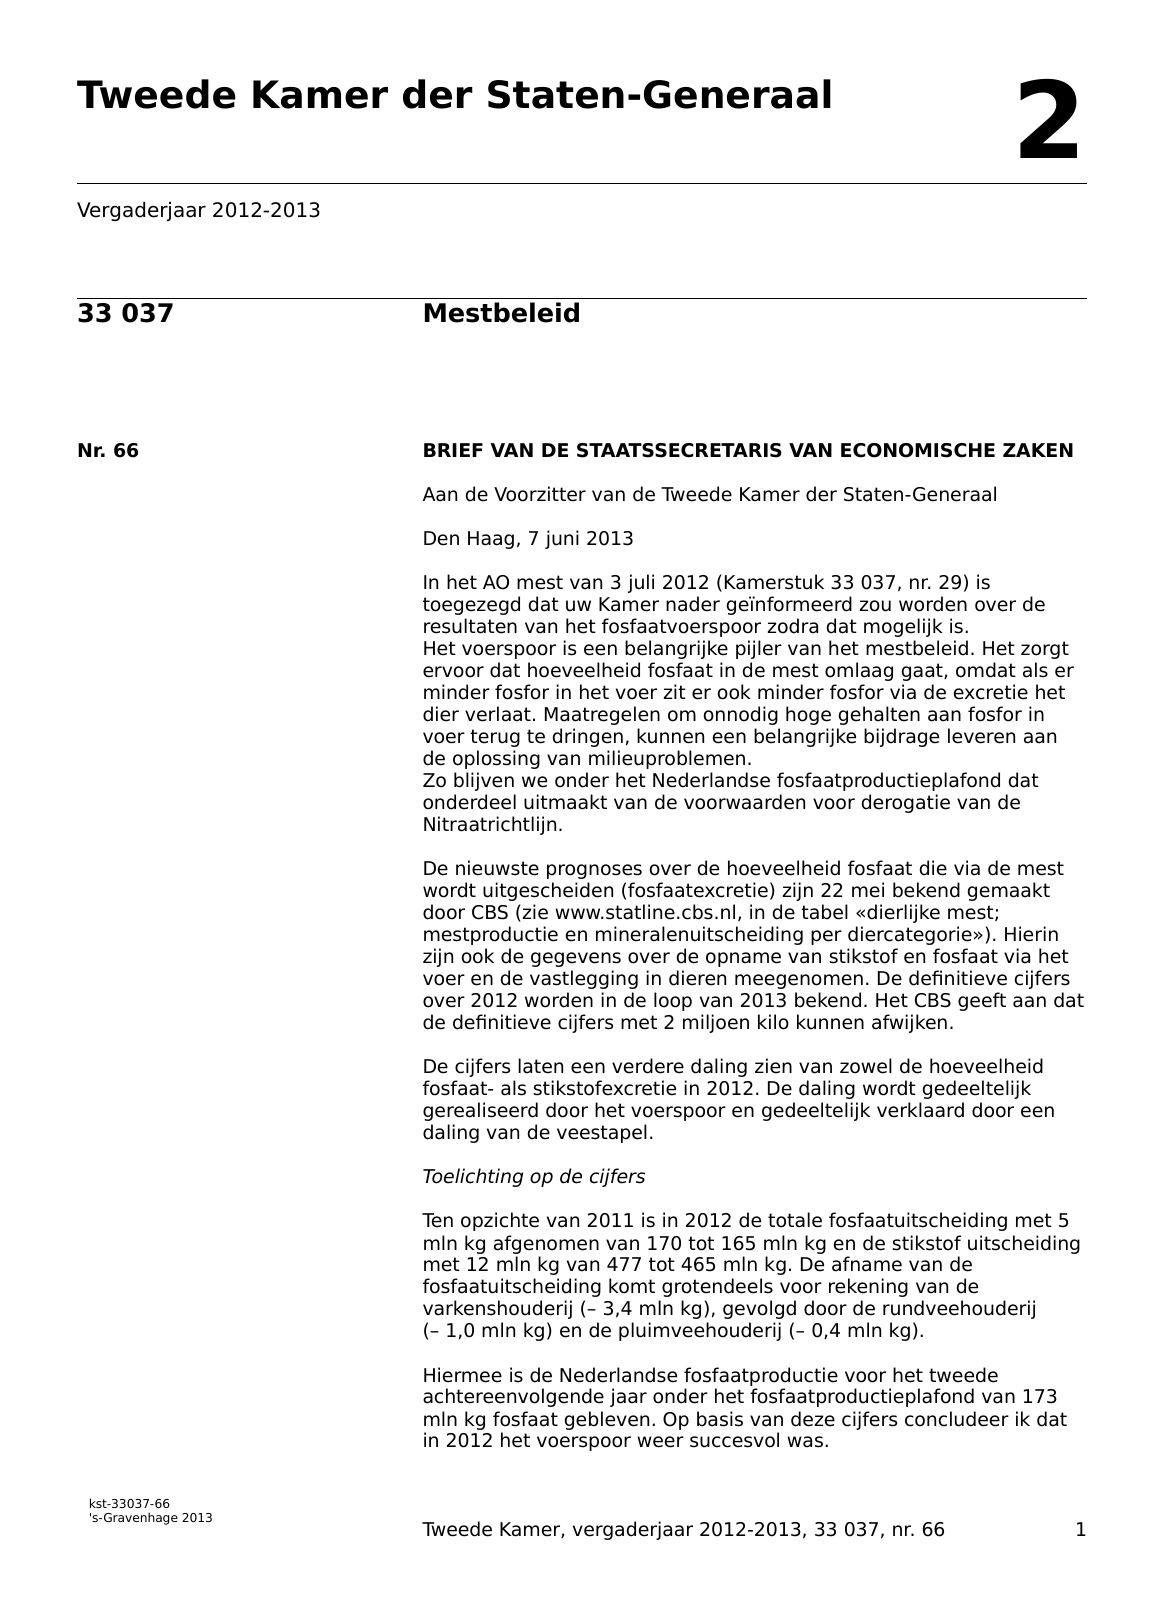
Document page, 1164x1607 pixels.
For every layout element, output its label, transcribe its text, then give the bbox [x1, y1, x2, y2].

text In het AO mest van 3 juli 2012 (Kamerstuk 33 037, nr. 29) is toegezegd dat uw Kamer nader geïnformeerd zou worden over de resultaten van het fosfaatvoerspoor zodra dat mogelijk is. [422, 572, 1087, 638]
text De nieuwste prognoses over de hoeveelheid fosfaat die via de mest wordt uitgescheiden (fosfaatexcretie) zijn 22 mei bekend gemaakt door CBS (zie www.statline.cbs.nl, in de tabel «dierlijke mest; mestproductie en mineralenuitscheiding per diercategorie»). Hierin zijn ook de gegevens over de opname van stikstof en fosfaat via het voer en de vastlegging in dieren meegenomen. De definitieve cijfers over 2012 worden in de loop van 2013 bekend. Het CBS geeft aan dat de definitieve cijfers met 2 miljoen kilo kunnen afwijken. [422, 858, 1087, 1034]
table_header Tweede Kamer der Staten-Generaal [77, 59, 886, 183]
text kst-33037-66 [88, 1497, 323, 1511]
text Den Haag, 7 juni 2013 [422, 528, 1087, 550]
text Het voerspoor is een belangrijke pijler van het mestbeleid. Het zorgt ervoor dat hoeveelheid fosfaat in de mest omlaag gaat, omdat als er minder fosfor in het voer zit er ook minder fosfor via de excretie het dier verlaat. Maatregelen om onnodig hoge gehalten aan fosfor in voer terug te dringen, kunnen een belangrijke bijdrage leveren aan de oplossing van milieuproblemen. [422, 638, 1087, 770]
table_header 2 [886, 59, 1087, 183]
subtitle Nr. 66 BRIEF VAN DE STAATSSECRETARIS VAN ECONOMISCHE ZAKEN [77, 440, 1087, 462]
text Ten opzichte van 2011 is in 2012 de totale fosfaatuitscheiding met 5 mln kg afgenomen van 170 tot 165 mln kg en de stikstof uitscheiding met 12 mln kg van 477 tot 465 mln kg. De afname van de fosfaatuitscheiding komt grotendeels voor rekening van de varkenshouderij (– 3,4 mln kg), gevolgd door de rundveehouderij (– 1,0 mln kg) en de pluimveehouderij (– 0,4 mln kg). [422, 1210, 1087, 1342]
subtitle Toelichting op de cijfers [422, 1166, 1087, 1188]
text Hiermee is de Nederlandse fosfaatproductie voor het tweede achtereenvolgende jaar onder het fosfaatproductieplafond van 173 mln kg fosfaat gebleven. Op basis van deze cijfers concludeer ik dat in 2012 het voerspoor weer succesvol was. [422, 1364, 1087, 1452]
text De cijfers laten een verdere daling zien van zowel de hoeveelheid fosfaat- als stikstofexcretie in 2012. De daling wordt gedeeltelijk gerealiseerd door het voerspoor en gedeeltelijk verklaard door een daling van de veestapel. [422, 1056, 1087, 1144]
subtitle 33 037 Mestbeleid [77, 299, 1087, 329]
text 's-Gravenhage 2013 [88, 1511, 323, 1525]
text Aan de Voorzitter van de Tweede Kamer der Staten-Generaal [422, 484, 1087, 506]
table_cell Vergaderjaar 2012-2013 [77, 184, 1087, 298]
text Zo blijven we onder het Nederlandse fosfaatproductieplafond dat onderdeel uitmaakt van de voorwaarden voor derogatie van de Nitraatrichtlijn. [422, 770, 1087, 836]
